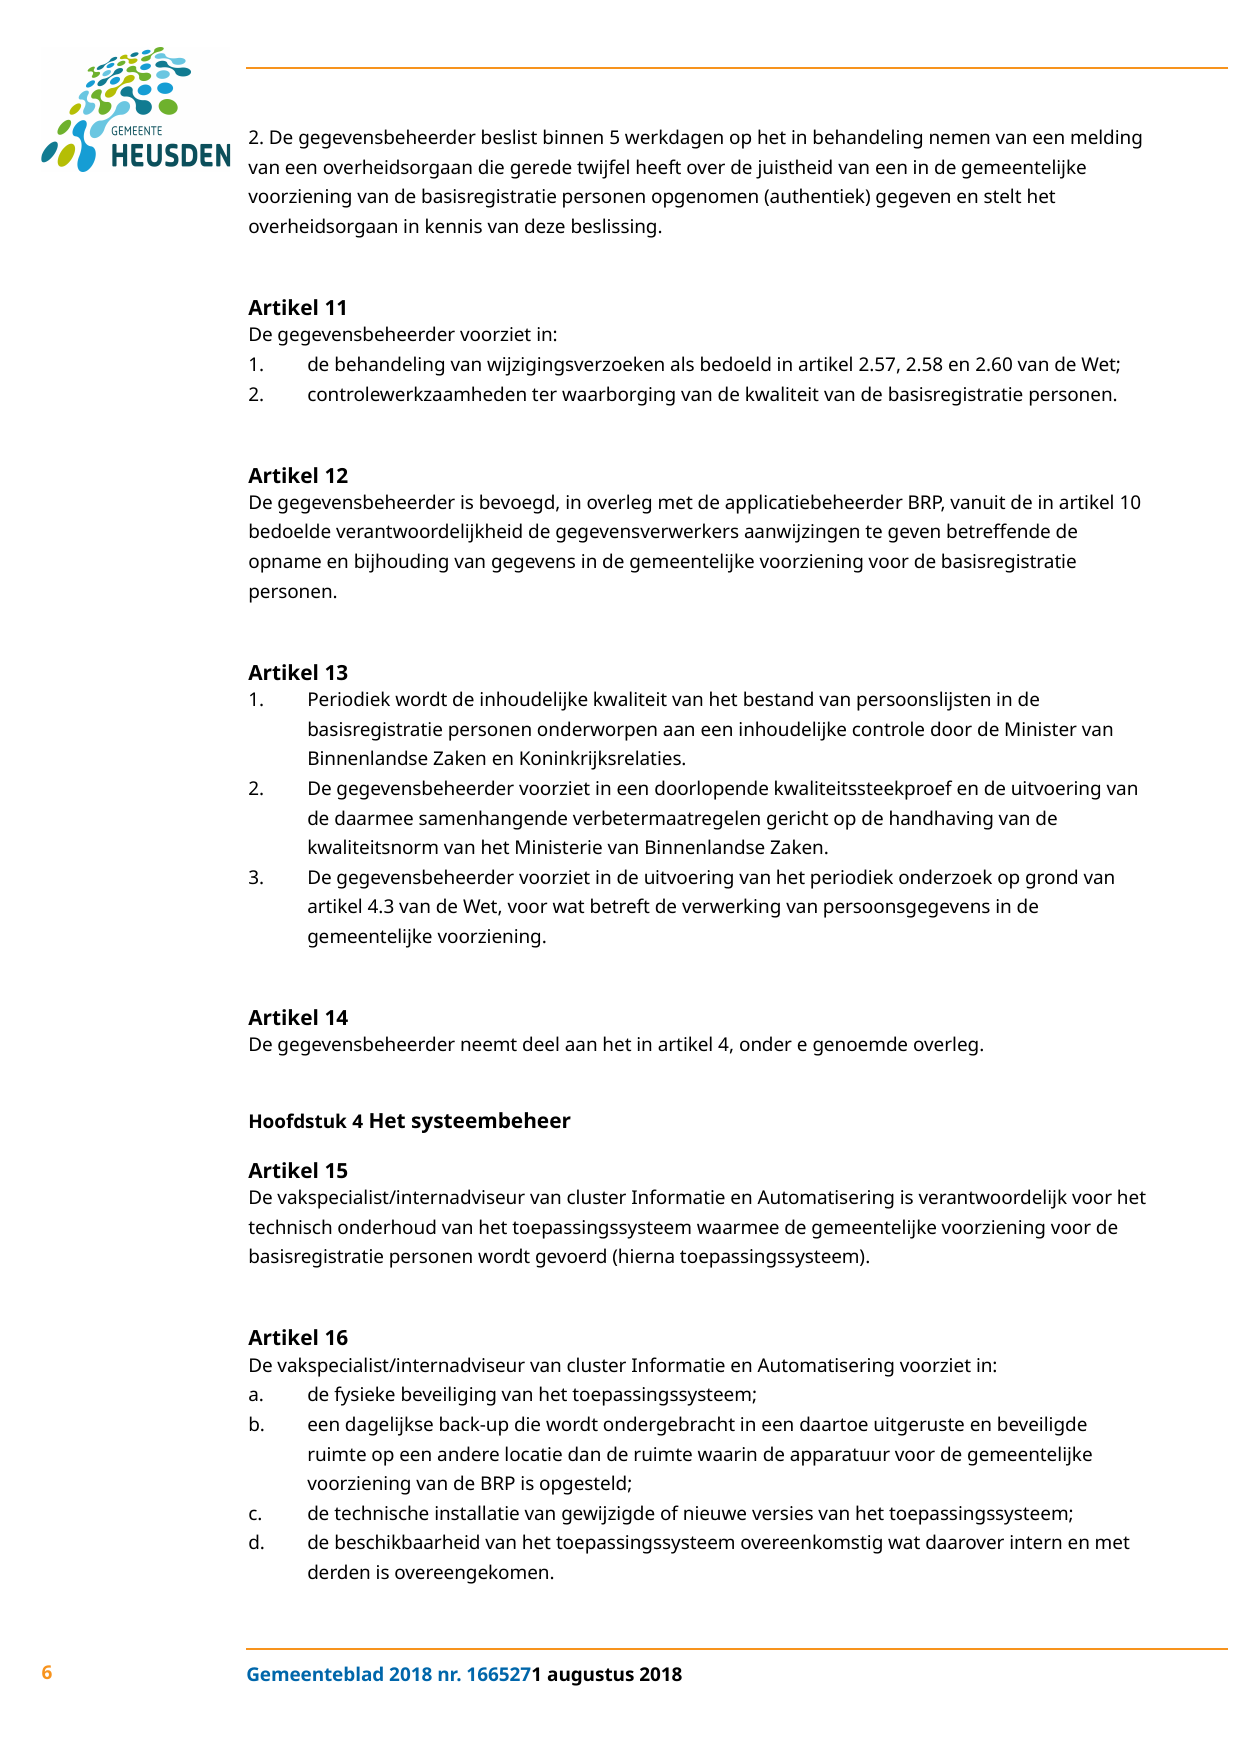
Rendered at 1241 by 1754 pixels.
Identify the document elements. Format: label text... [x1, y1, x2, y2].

list een dagelijkse back-up die wordt ondergebracht in een daartoe uitgeruste en beveiligde ruimte op een andere locatie dan de ruimte waarin de apparatuur voor de gemeentelijke voorziening van de BRP is opgesteld; [248, 1411, 1152, 1496]
text Artikel 11 [248, 293, 1152, 322]
text Artikel 14 [248, 1003, 1152, 1031]
list De gegevensbeheerder voorziet in de uitvoering van het periodiek onderzoek op grond van artikel 4.3 van de Wet, voor wat betreft de verwerking van persoonsgegevens in de gemeentelijke voorziening. [248, 864, 1152, 949]
list Periodiek wordt de inhoudelijke kwaliteit van het bestand van persoonslijsten in de basisregistratie personen onderworpen aan een inhoudelijke controle door de Minister van Binnenlandse Zaken en Koninkrijksrelaties. [248, 686, 1152, 771]
text Artikel 15 [248, 1156, 1152, 1184]
text De vakspecialist/internadviseur van cluster Informatie en Automatisering is verantwoordelijk voor het technisch onderhoud van het toepassingssysteem waarmee de gemeentelijke voorziening voor de basisregistratie personen wordt gevoerd (hierna toepassingssysteem). [248, 1184, 1152, 1269]
list de technische installatie van gewijzigde of nieuwe versies van het toepassingssysteem; [248, 1500, 1152, 1526]
list de fysieke beveiliging van het toepassingssysteem; [248, 1382, 1152, 1407]
text Artikel 16 [248, 1323, 1152, 1352]
text Hoofdstuk 4 Het systeembeheer [248, 1107, 1152, 1135]
text De gegevensbeheerder voorziet in: [248, 322, 1152, 347]
text De gegevensbeheerder is bevoegd, in overleg met de applicatiebeheerder BRP, vanuit de in artikel 10 bedoelde verantwoordelijkheid de gegevensverwerkers aanwijzingen te geven betreffende de opname en bijhouding van gegevens in de gemeentelijke voorziening voor de basisregistratie personen. [248, 489, 1152, 604]
list De gegevensbeheerder voorziet in een doorlopende kwaliteitssteekproef en de uitvoering van de daarmee samenhangende verbetermaatregelen gericht op de handhaving van de kwaliteitsnorm van het Ministerie van Binnenlandse Zaken. [248, 775, 1152, 860]
list de beschikbaarheid van het toepassingssysteem overeenkomstig wat daarover intern en met derden is overeengekomen. [248, 1529, 1152, 1585]
text 2. De gegevensbeheerder beslist binnen 5 werkdagen op het in behandeling nemen van een melding van een overheidsorgaan die gerede twijfel heeft over de juistheid van een in de gemeentelijke voorziening van de basisregistratie personen opgenomen (authentiek) gegeven en stelt het overheidsorgaan in kennis van deze beslissing. [248, 124, 1152, 239]
picture [41, 47, 231, 172]
text De vakspecialist/internadviseur van cluster Informatie en Automatisering voorziet in: [248, 1352, 1152, 1378]
list de behandeling van wijzigingsverzoeken als bedoeld in artikel 2.57, 2.58 en 2.60 van de Wet; [248, 351, 1152, 377]
text De gegevensbeheerder neemt deel aan het in artikel 4, onder e genoemde overleg. [248, 1031, 1152, 1057]
text Artikel 12 [248, 461, 1152, 489]
text Artikel 13 [248, 658, 1152, 686]
list controlewerkzaamheden ter waarborging van de kwaliteit van de basisregistratie personen. [248, 381, 1152, 406]
